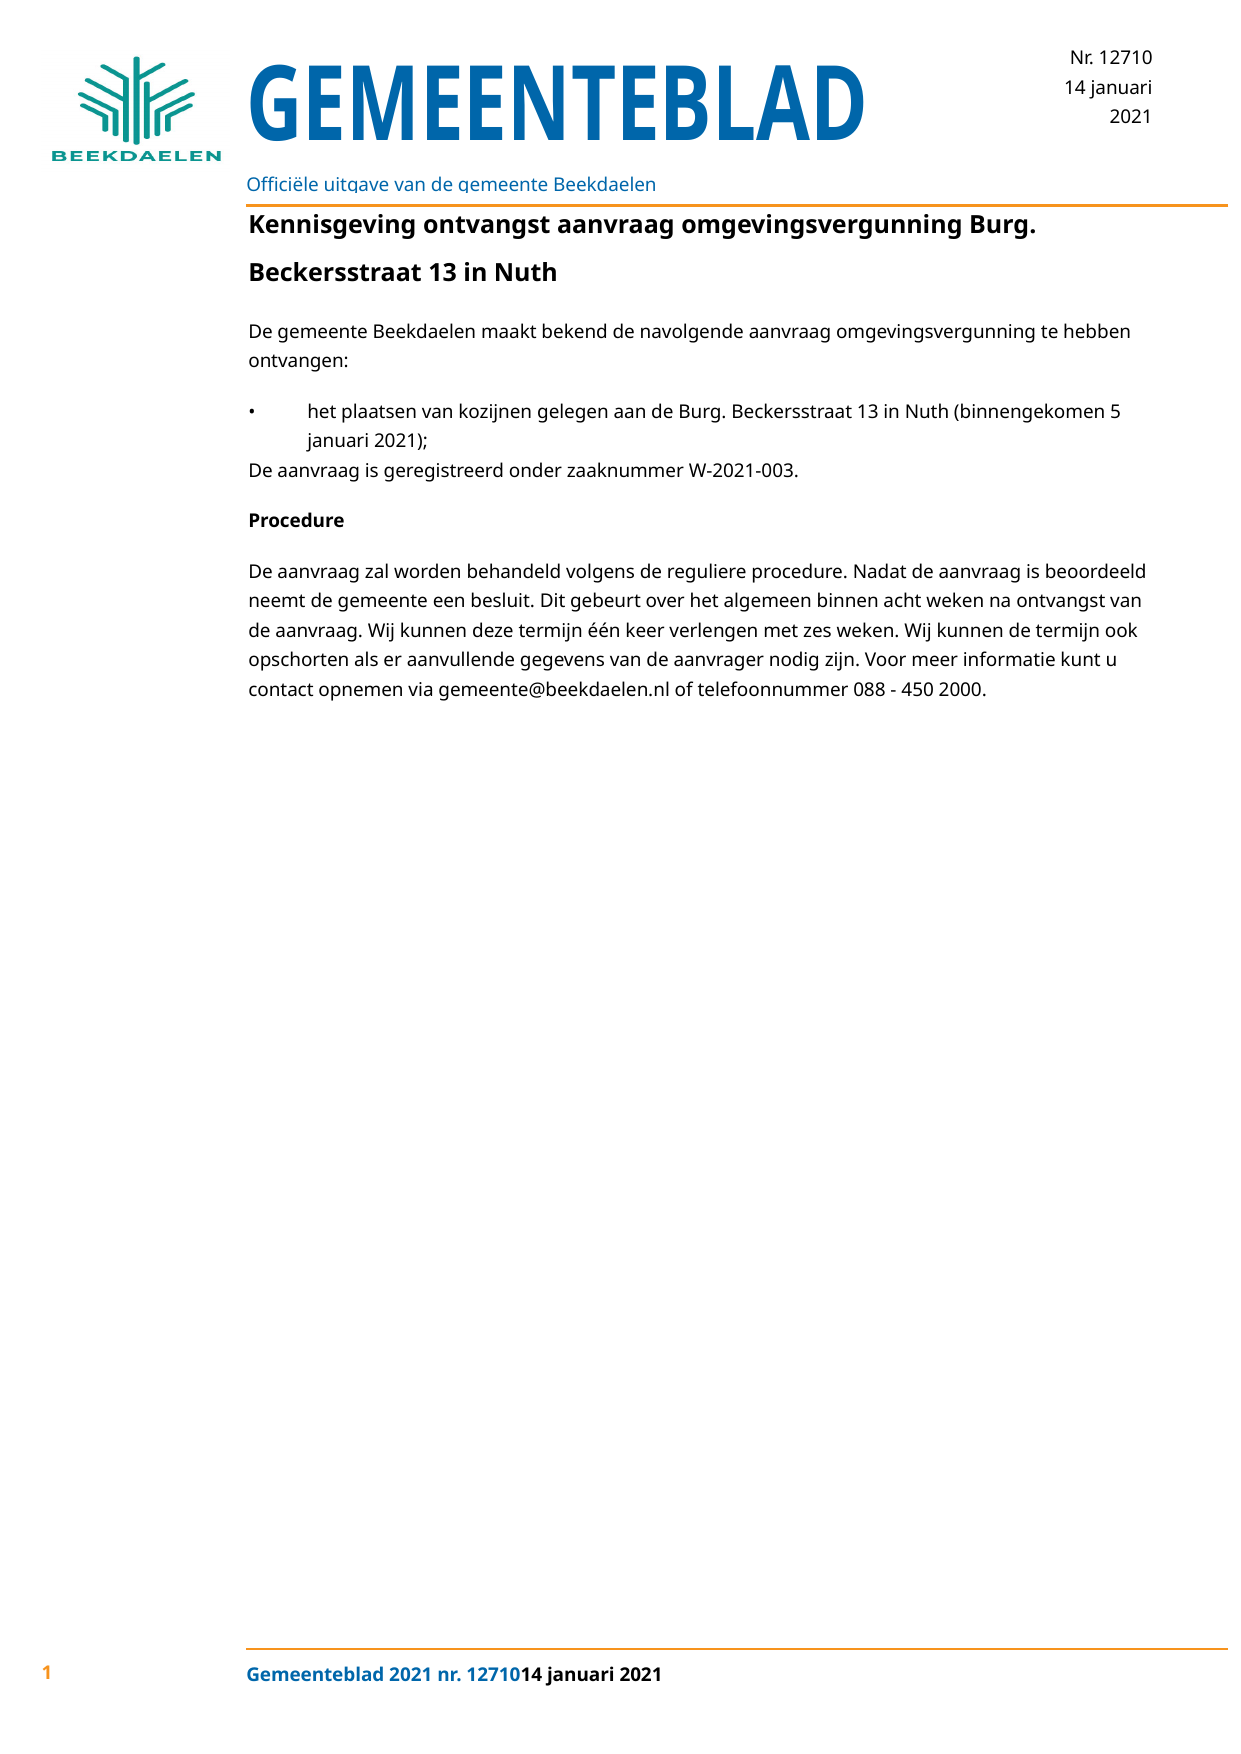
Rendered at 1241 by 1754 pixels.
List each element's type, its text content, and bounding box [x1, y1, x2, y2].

list het plaatsen van kozijnen gelegen aan de Burg. Beckersstraat 13 in Nuth (binnengekomen 5 januari 2021); [248, 398, 1152, 453]
text De aanvraag zal worden behandeld volgens de reguliere procedure. Nadat de aanvraag is beoordeeld neemt de gemeente een besluit. Dit gebeurt over het algemeen binnen acht weken na ontvangst van de aanvraag. Wij kunnen deze termijn één keer verlengen met zes weken. Wij kunnen de termijn ook opschorten als er aanvullende gegevens van de aanvrager nodig zijn. Voor meer informatie kunt u contact opnemen via gemeente@beekdaelen.nl of telefoonnummer 088 - 450 2000. [248, 558, 1152, 702]
picture [41, 47, 231, 172]
text Kennisgeving ontvangst aanvraag omgevingsvergunning Burg. Beckersstraat 13 in Nuth [248, 207, 1152, 288]
text De aanvraag is geregistreerd onder zaaknummer W-2021-003. [248, 457, 1152, 483]
text Procedure [248, 507, 1152, 533]
text De gemeente Beekdaelen maakt bekend de navolgende aanvraag omgevingsvergunning te hebben ontvangen: [248, 318, 1152, 373]
